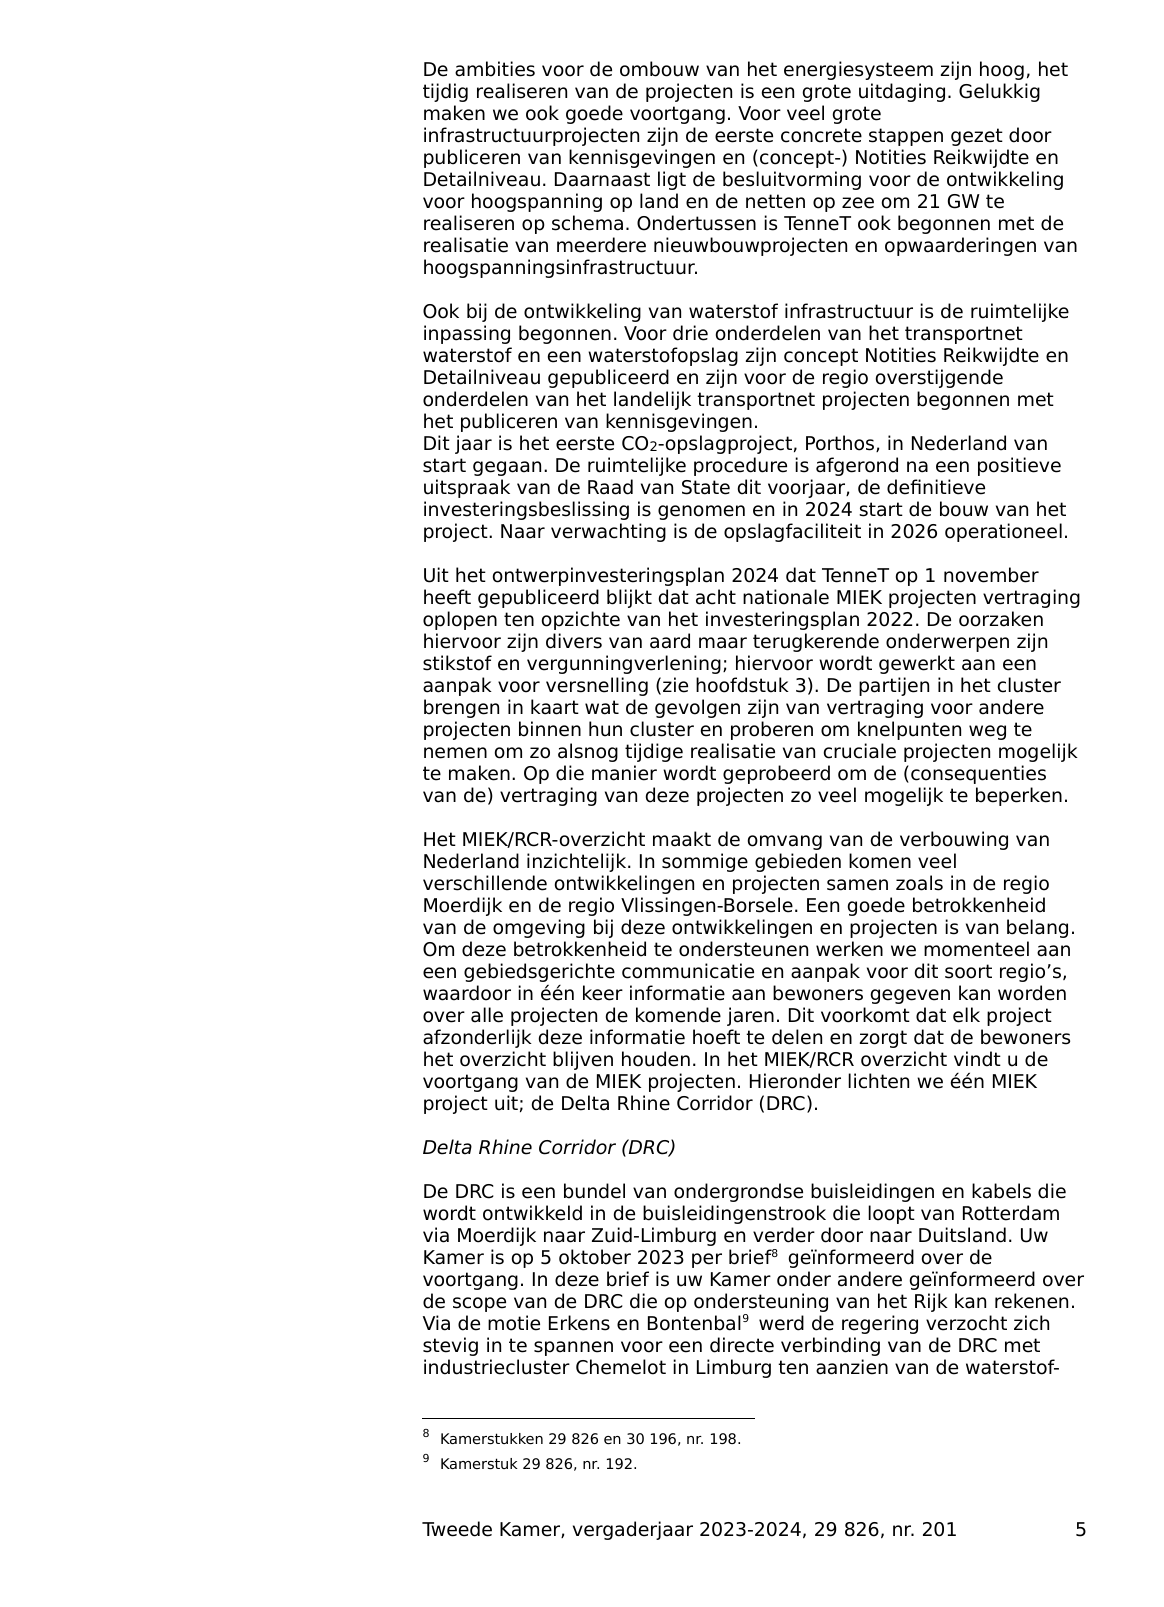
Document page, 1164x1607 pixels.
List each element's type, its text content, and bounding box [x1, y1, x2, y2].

subtitle Delta Rhine Corridor (DRC) [422, 1137, 1087, 1159]
text Ook bij de ontwikkeling van waterstof infrastructuur is de ruimtelijke inpassing begonnen. Voor drie onderdelen van het transportnet waterstof en een waterstofopslag zijn concept Notities Reikwijdte en Detailniveau gepubliceerd en zijn voor de regio overstijgende onderdelen van het landelijk transportnet projecten begonnen met het publiceren van kennisgevingen. [422, 301, 1087, 433]
text Dit jaar is het eerste CO2-opslagproject, Porthos, in Nederland van start gegaan. De ruimtelijke procedure is afgerond na een positieve uitspraak van de Raad van State dit voorjaar, de definitieve investeringsbeslissing is genomen en in 2024 start de bouw van het project. Naar verwachting is de opslagfaciliteit in 2026 operationeel. [422, 433, 1087, 543]
text De ambities voor de ombouw van het energiesysteem zijn hoog, het tijdig realiseren van de projecten is een grote uitdaging. Gelukkig maken we ook goede voortgang. Voor veel grote infrastructuurprojecten zijn de eerste concrete stappen gezet door publiceren van kennisgevingen en (concept-) Notities Reikwijdte en Detailniveau. Daarnaast ligt de besluitvorming voor de ontwikkeling voor hoogspanning op land en de netten op zee om 21 GW te realiseren op schema. Ondertussen is TenneT ook begonnen met de realisatie van meerdere nieuwbouwprojecten en opwaarderingen van hoogspanningsinfrastructuur. [422, 59, 1087, 279]
text Kamerstuk 29 826, nr. 192. [422, 1452, 1087, 1474]
text Uit het ontwerpinvesteringsplan 2024 dat TenneT op 1 november heeft gepubliceerd blijkt dat acht nationale MIEK projecten vertraging oplopen ten opzichte van het investeringsplan 2022. De oorzaken hiervoor zijn divers van aard maar terugkerende onderwerpen zijn stikstof en vergunningverlening; hiervoor wordt gewerkt aan een aanpak voor versnelling (zie hoofdstuk 3). De partijen in het cluster brengen in kaart wat de gevolgen zijn van vertraging voor andere projecten binnen hun cluster en proberen om knelpunten weg te nemen om zo alsnog tijdige realisatie van cruciale projecten mogelijk te maken. Op die manier wordt geprobeerd om de (consequenties van de) vertraging van deze projecten zo veel mogelijk te beperken. [422, 565, 1087, 807]
text Kamerstukken 29 826 en 30 196, nr. 198. [422, 1427, 1087, 1449]
text Het MIEK/RCR-overzicht maakt de omvang van de verbouwing van Nederland inzichtelijk. In sommige gebieden komen veel verschillende ontwikkelingen en projecten samen zoals in de regio Moerdijk en de regio Vlissingen-Borsele. Een goede betrokkenheid van de omgeving bij deze ontwikkelingen en projecten is van belang. Om deze betrokkenheid te ondersteunen werken we momenteel aan een gebiedsgerichte communicatie en aanpak voor dit soort regio’s, waardoor in één keer informatie aan bewoners gegeven kan worden over alle projecten de komende jaren. Dit voorkomt dat elk project afzonderlijk deze informatie hoeft te delen en zorgt dat de bewoners het overzicht blijven houden. In het MIEK/RCR overzicht vindt u de voortgang van de MIEK projecten. Hieronder lichten we één MIEK project uit; de Delta Rhine Corridor (DRC). [422, 829, 1087, 1115]
text De DRC is een bundel van ondergrondse buisleidingen en kabels die wordt ontwikkeld in de buisleidingenstrook die loopt van Rotterdam via Moerdijk naar Zuid-Limburg en verder door naar Duitsland. Uw Kamer is op 5 oktober 2023 per brief geïnformeerd over de voortgang. In deze brief is uw Kamer onder andere geïnformeerd over de scope van de DRC die op ondersteuning van het Rijk kan rekenen. Via de motie Erkens en Bontenbal werd de regering verzocht zich stevig in te spannen voor een directe verbinding van de DRC met industriecluster Chemelot in Limburg ten aanzien van de waterstof- [422, 1181, 1087, 1379]
